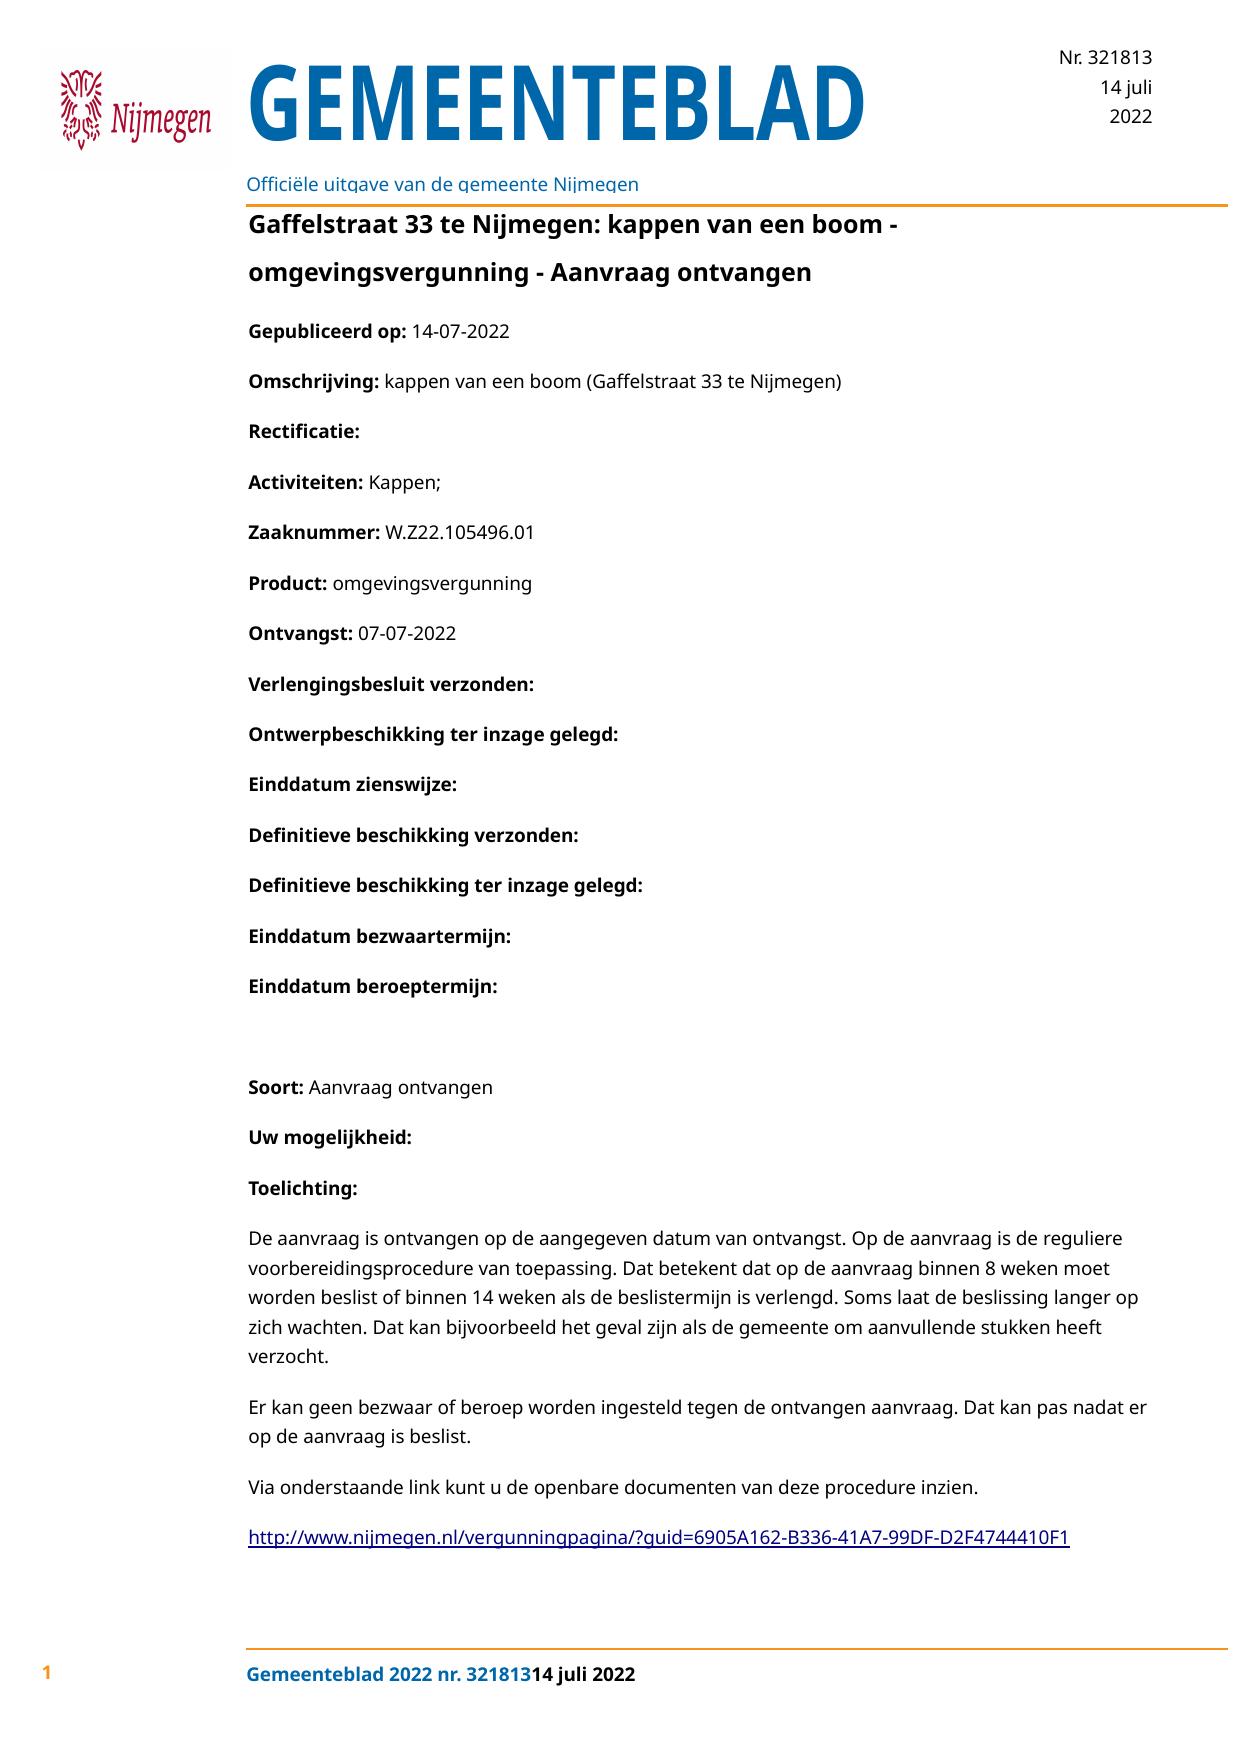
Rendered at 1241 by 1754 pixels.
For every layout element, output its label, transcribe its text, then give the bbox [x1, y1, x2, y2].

text Uw mogelijkheid: [248, 1124, 1152, 1150]
text Gepubliceerd op: 14-07-2022 [248, 318, 1152, 344]
text Omschrijving: kappen van een boom (Gaffelstraat 33 te Nijmegen) [248, 368, 1152, 394]
text http://www.nijmegen.nl/vergunningpagina/?guid=6905A162-B336-41A7-99DF-D2F4744410F1 [248, 1524, 1152, 1550]
text Via onderstaande link kunt u de openbare documenten van deze procedure inzien. [248, 1474, 1152, 1500]
text Einddatum beroeptermijn: [248, 973, 1152, 999]
text Product: omgevingsvergunning [248, 570, 1152, 596]
text Toelichting: [248, 1175, 1152, 1201]
text Rectificatie: [248, 419, 1152, 444]
text Einddatum bezwaartermijn: [248, 923, 1152, 949]
text Definitieve beschikking verzonden: [248, 822, 1152, 848]
picture [41, 47, 231, 172]
text Zaaknummer: W.Z22.105496.01 [248, 519, 1152, 545]
text Definitieve beschikking ter inzage gelegd: [248, 872, 1152, 898]
text Gaffelstraat 33 te Nijmegen: kappen van een boom - omgevingsvergunning - Aanvraag ontvangen [248, 207, 1152, 288]
text Ontwerpbeschikking ter inzage gelegd: [248, 721, 1152, 747]
text Ontvangst: 07-07-2022 [248, 620, 1152, 646]
text Verlengingsbesluit verzonden: [248, 671, 1152, 697]
text Er kan geen bezwaar of beroep worden ingesteld tegen de ontvangen aanvraag. Dat kan pas nadat er op de aanvraag is beslist. [248, 1394, 1152, 1449]
text Einddatum zienswijze: [248, 772, 1152, 797]
text Activiteiten: Kappen; [248, 469, 1152, 495]
text De aanvraag is ontvangen op de aangegeven datum van ontvangst. Op de aanvraag is de reguliere voorbereidingsprocedure van toepassing. Dat betekent dat op de aanvraag binnen 8 weken moet worden beslist of binnen 14 weken als de beslistermijn is verlengd. Soms laat de beslissing langer op zich wachten. Dat kan bijvoorbeeld het geval zijn als de gemeente om aanvullende stukken heeft verzocht. [248, 1225, 1152, 1369]
text Soort: Aanvraag ontvangen [248, 1074, 1152, 1100]
